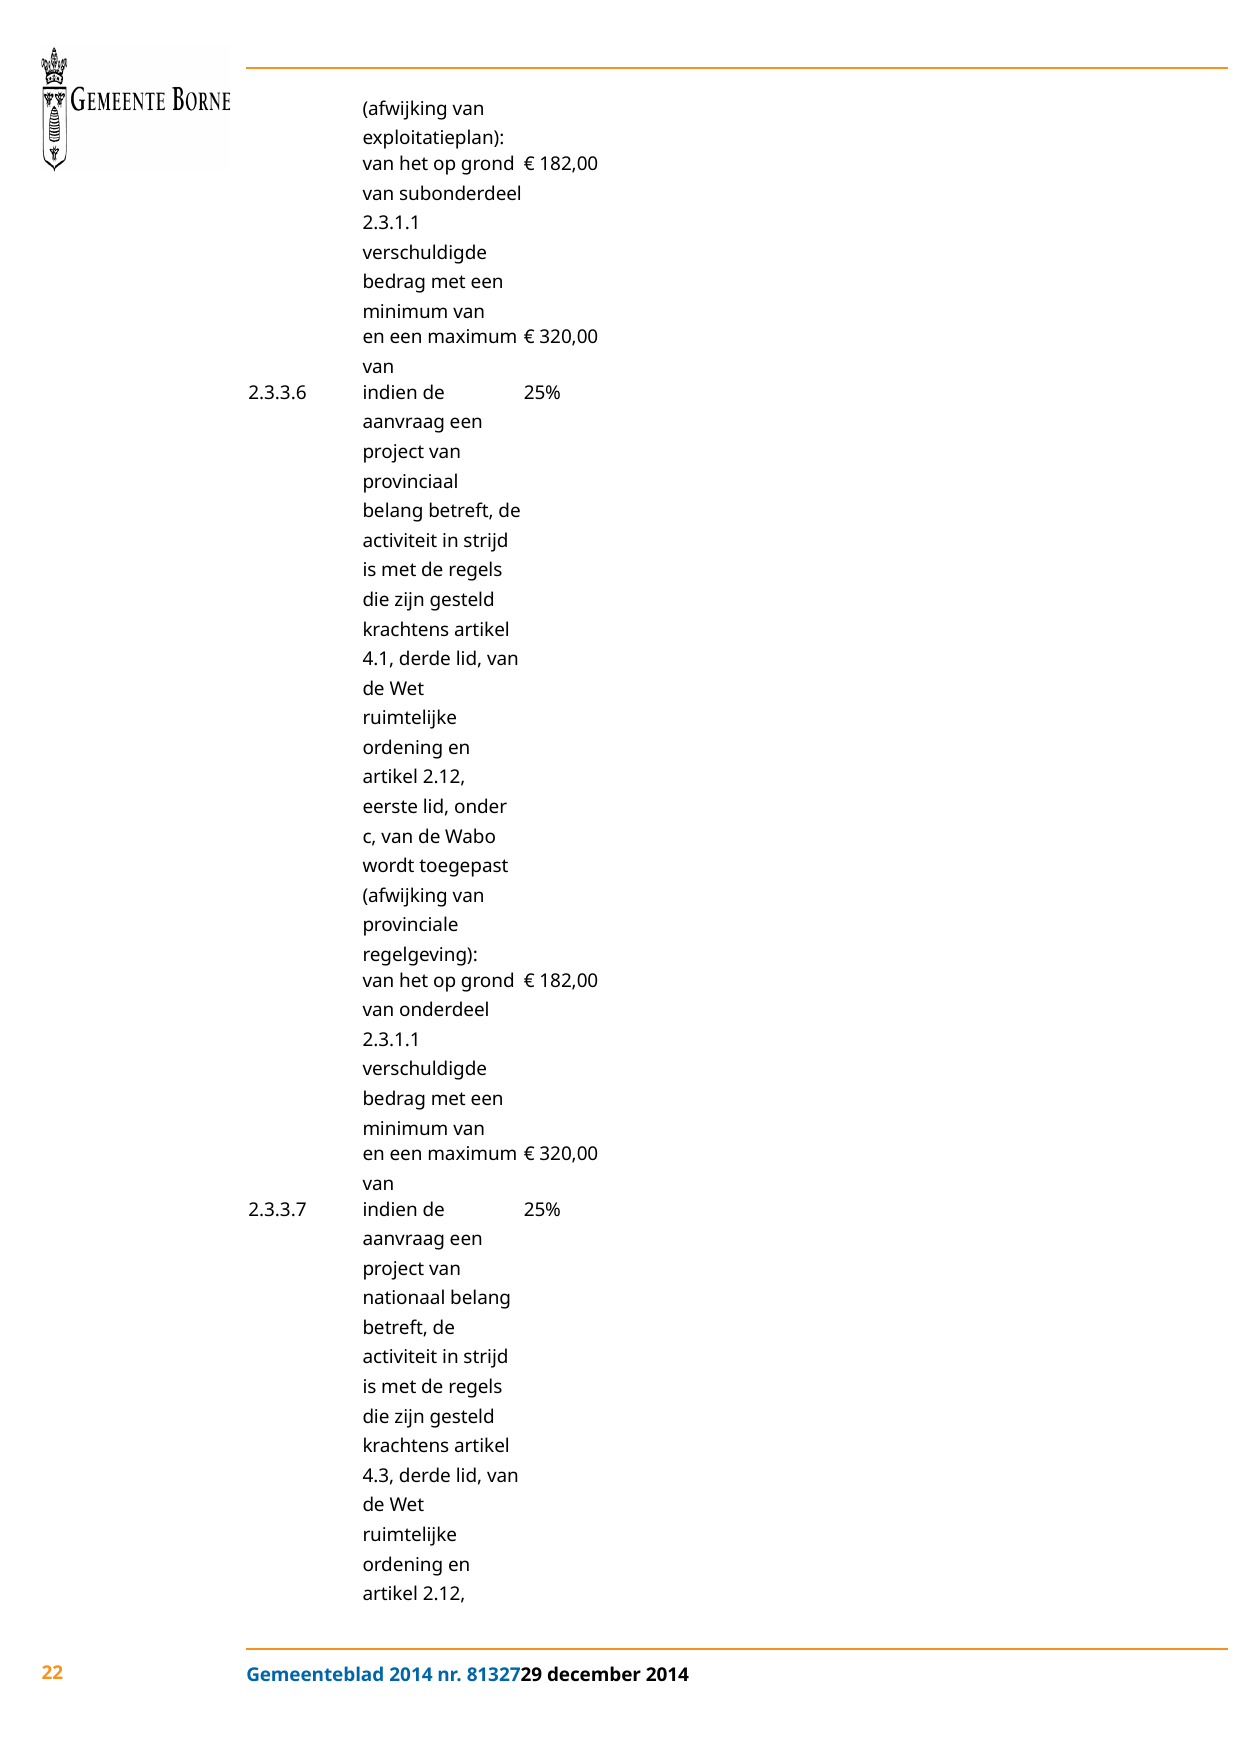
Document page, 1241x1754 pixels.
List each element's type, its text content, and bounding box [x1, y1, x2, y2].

table_cell 2.3.3.6 [248, 379, 362, 967]
table_cell € 320,00 [524, 1141, 638, 1196]
table_cell en een maximum van [362, 1141, 523, 1196]
table_cell indien de aanvraag een project van provinciaal belang betreft, de activiteit in strijd is met de regels die zijn gesteld krachtens artikel 4.1, derde lid, van de Wet ruimtelijke ordening en artikel 2.12, eerste lid, onder c, van de Wabo wordt toegepast (afwijking van provinciale regelgeving): [362, 379, 523, 967]
table_cell [248, 1141, 362, 1196]
table_cell 2.3.3.7 [248, 1196, 362, 1606]
table_cell indien de aanvraag een project van nationaal belang betreft, de activiteit in strijd is met de regels die zijn gesteld krachtens artikel 4.3, derde lid, van de Wet ruimtelijke ordening en artikel 2.12, [362, 1196, 523, 1606]
picture [41, 47, 231, 172]
table_cell [248, 150, 362, 324]
table_cell en een maximum van [362, 324, 523, 379]
table_cell [524, 95, 638, 150]
table_cell [248, 324, 362, 379]
table_cell van het op grond van subonderdeel 2.3.1.1 verschuldigde bedrag met een minimum van [362, 150, 523, 324]
table_cell (afwijking van exploitatieplan): [362, 95, 523, 150]
table_cell € 182,00 [524, 150, 638, 324]
table_cell [248, 967, 362, 1141]
table_cell [248, 95, 362, 150]
table_cell € 182,00 [524, 967, 638, 1141]
table_cell 25% [524, 379, 638, 967]
table_cell 25% [524, 1196, 638, 1606]
table_cell € 320,00 [524, 324, 638, 379]
table_cell van het op grond van onderdeel 2.3.1.1 verschuldigde bedrag met een minimum van [362, 967, 523, 1141]
